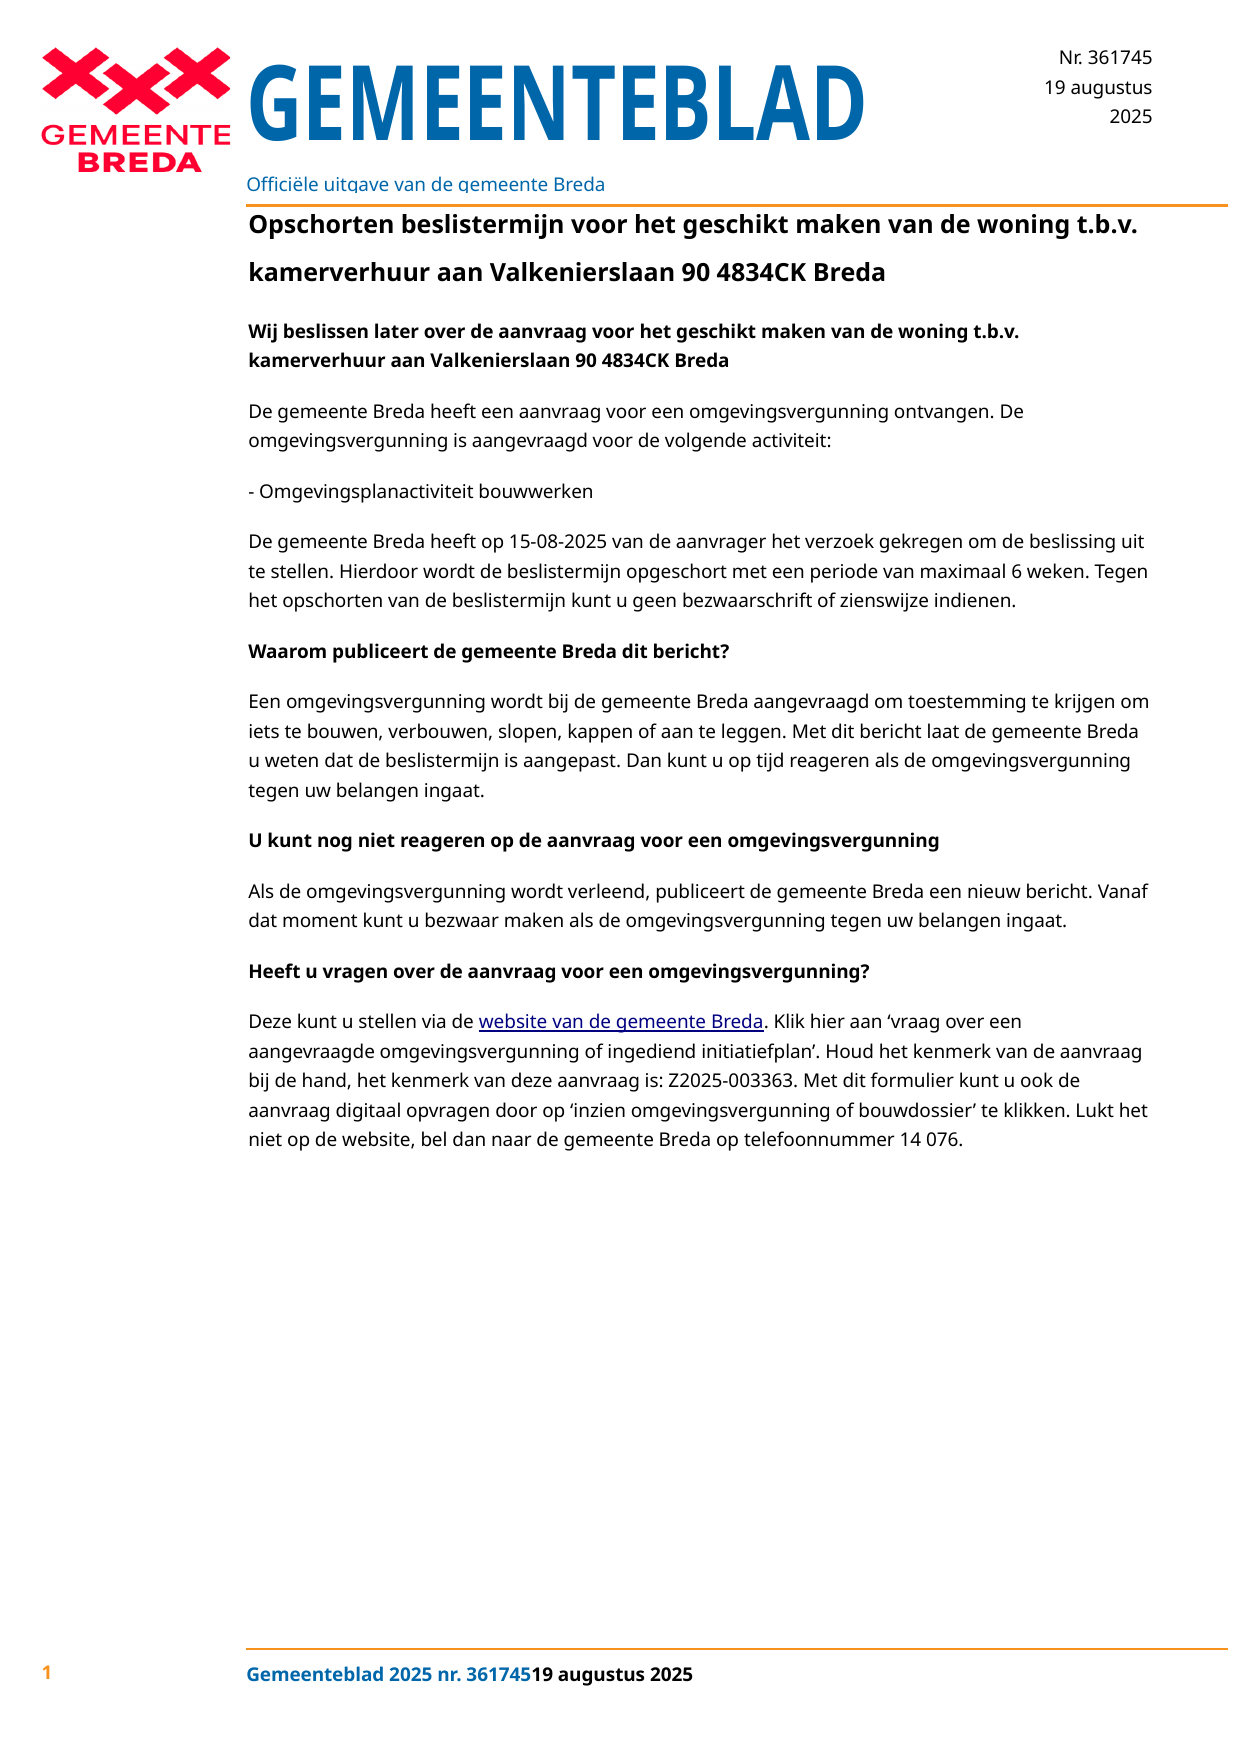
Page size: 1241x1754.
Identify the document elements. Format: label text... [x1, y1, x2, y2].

text De gemeente Breda heeft een aanvraag voor een omgevingsvergunning ontvangen. De omgevingsvergunning is aangevraagd voor de volgende activiteit: [248, 398, 1152, 453]
text U kunt nog niet reageren op de aanvraag voor een omgevingsvergunning [248, 827, 1152, 853]
text Opschorten beslistermijn voor het geschikt maken van de woning t.b.v. kamerverhuur aan Valkenierslaan 90 4834CK Breda [248, 207, 1152, 288]
text De gemeente Breda heeft op 15-08-2025 van de aanvrager het verzoek gekregen om de beslissing uit te stellen. Hierdoor wordt de beslistermijn opgeschort met een periode van maximaal 6 weken. Tegen het opschorten van de beslistermijn kunt u geen bezwaarschrift of zienswijze indienen. [248, 528, 1152, 613]
text Wij beslissen later over de aanvraag voor het geschikt maken van de woning t.b.v. kamerverhuur aan Valkenierslaan 90 4834CK Breda [248, 318, 1152, 373]
text Deze kunt u stellen via de website van de gemeente Breda. Klik hier aan ‘vraag over een aangevraagde omgevingsvergunning of ingediend initiatiefplan’. Houd het kenmerk van de aanvraag bij de hand, het kenmerk van deze aanvraag is: Z2025-003363. Met dit formulier kunt u ook de aanvraag digitaal opvragen door op ‘inzien omgevingsvergunning of bouwdossier’ te klikken. Lukt het niet op de website, bel dan naar de gemeente Breda op telefoonnummer 14 076. [248, 1008, 1152, 1152]
text - Omgevingsplanactiviteit bouwwerken [248, 478, 1152, 504]
picture [41, 47, 231, 172]
text Waarom publiceert de gemeente Breda dit bericht? [248, 638, 1152, 664]
text Een omgevingsvergunning wordt bij de gemeente Breda aangevraagd om toestemming te krijgen om iets te bouwen, verbouwen, slopen, kappen of aan te leggen. Met dit bericht laat de gemeente Breda u weten dat de beslistermijn is aangepast. Dan kunt u op tijd reageren als de omgevingsvergunning tegen uw belangen ingaat. [248, 688, 1152, 803]
text Heeft u vragen over de aanvraag voor een omgevingsvergunning? [248, 958, 1152, 984]
text Als de omgevingsvergunning wordt verleend, publiceert de gemeente Breda een nieuw bericht. Vanaf dat moment kunt u bezwaar maken als de omgevingsvergunning tegen uw belangen ingaat. [248, 878, 1152, 933]
